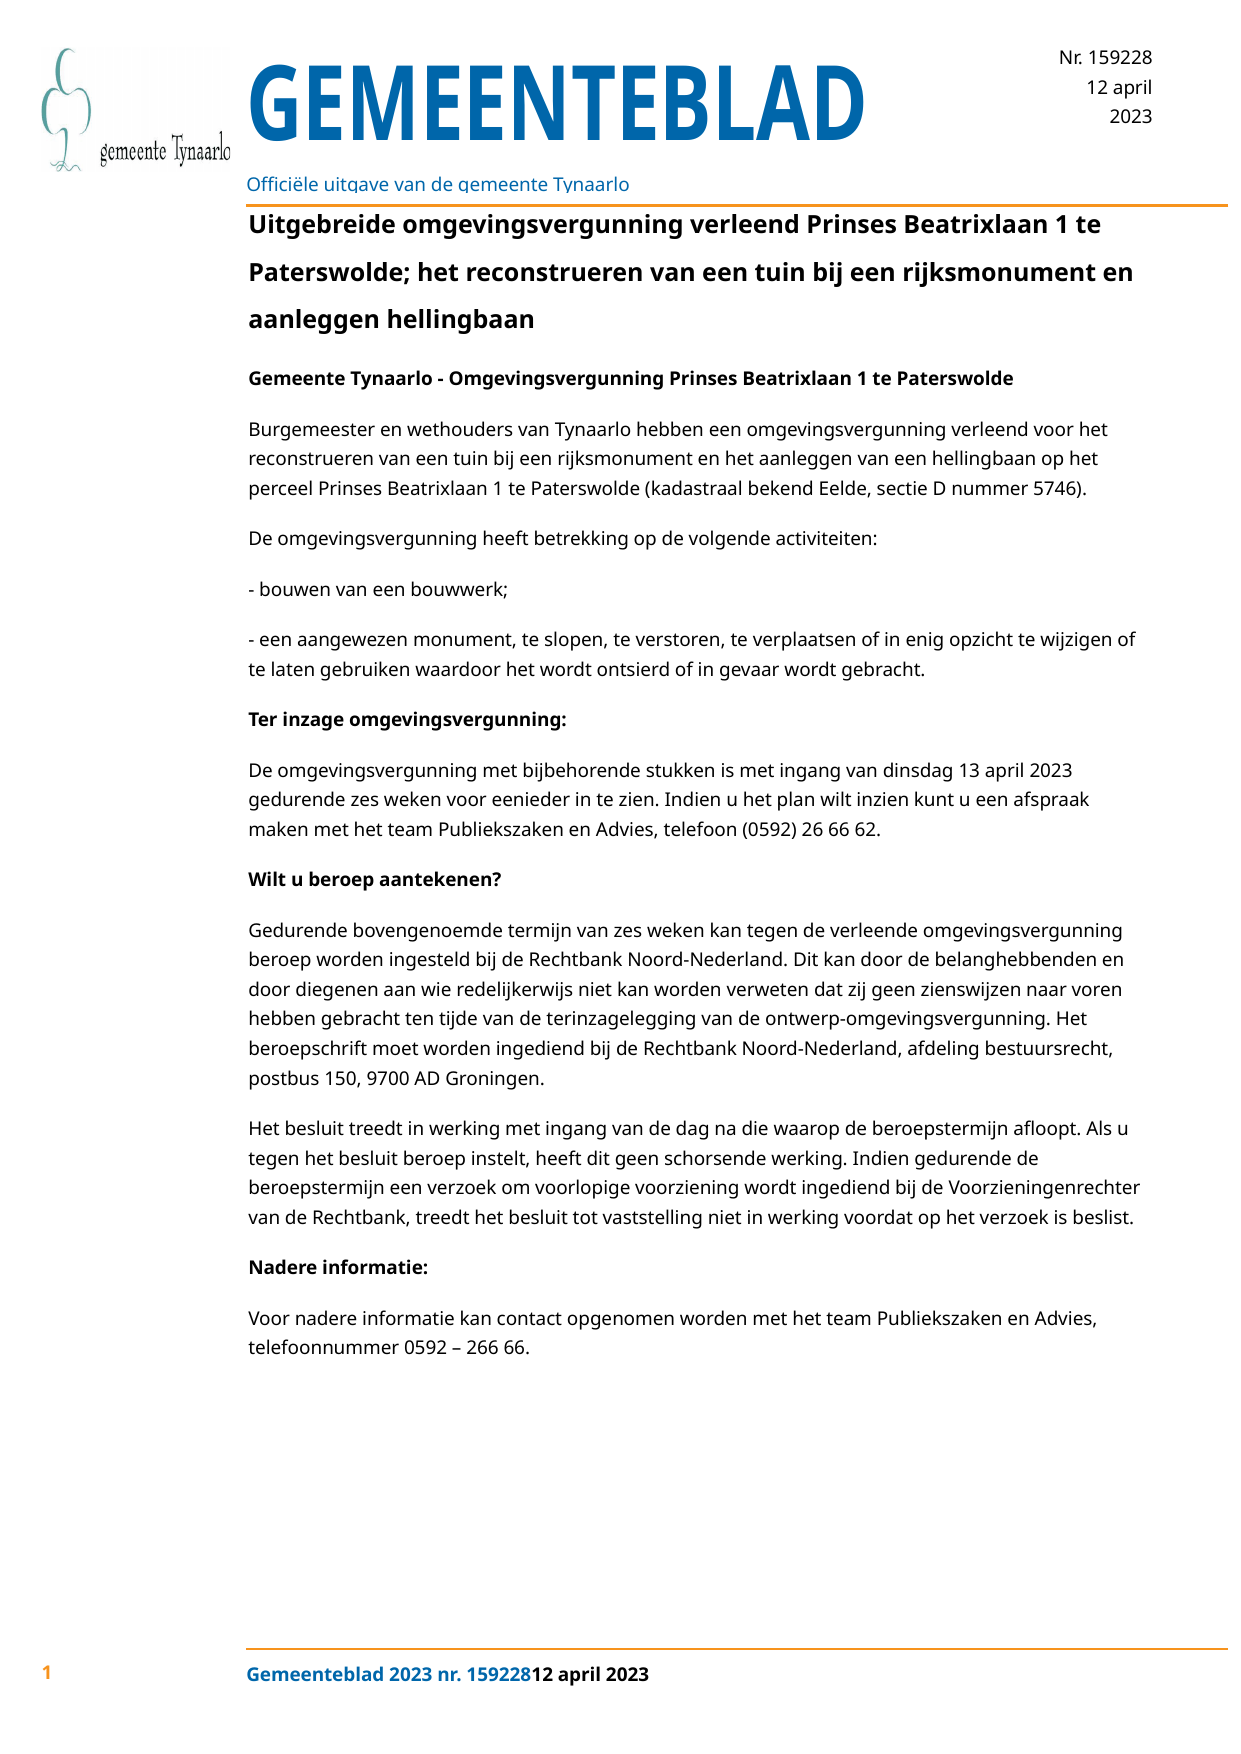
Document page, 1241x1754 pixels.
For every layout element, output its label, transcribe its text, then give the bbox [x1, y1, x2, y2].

text Nadere informatie: [248, 1254, 1152, 1280]
text De omgevingsvergunning heeft betrekking op de volgende activiteiten: [248, 526, 1152, 551]
text - een aangewezen monument, te slopen, te verstoren, te verplaatsen of in enig opzicht te wijzigen of te laten gebruiken waardoor het wordt ontsierd of in gevaar wordt gebracht. [248, 626, 1152, 682]
text Gedurende bovengenoemde termijn van zes weken kan tegen de verleende omgevingsvergunning beroep worden ingesteld bij de Rechtbank Noord-Nederland. Dit kan door de belanghebbenden en door diegenen aan wie redelijkerwijs niet kan worden verweten dat zij geen zienswijzen naar voren hebben gebracht ten tijde van de terinzagelegging van de ontwerp-omgevingsvergunning. Het beroepschrift moet worden ingediend bij de Rechtbank Noord-Nederland, afdeling bestuursrecht, postbus 150, 9700 AD Groningen. [248, 917, 1152, 1090]
picture [41, 47, 231, 172]
text Het besluit treedt in werking met ingang van de dag na die waarop de beroepstermijn afloopt. Als u tegen het besluit beroep instelt, heeft dit geen schorsende werking. Indien gedurende de beroepstermijn een verzoek om voorlopige voorziening wordt ingediend bij de Voorzieningenrechter van de Rechtbank, treedt het besluit tot vaststelling niet in werking voordat op het verzoek is beslist. [248, 1115, 1152, 1229]
text Uitgebreide omgevingsvergunning verleend Prinses Beatrixlaan 1 te Paterswolde; het reconstrueren van een tuin bij een rijksmonument en aanleggen hellingbaan [248, 207, 1152, 336]
text - bouwen van een bouwwerk; [248, 576, 1152, 602]
text Burgemeester en wethouders van Tynaarlo hebben een omgevingsvergunning verleend voor het reconstrueren van een tuin bij een rijksmonument en het aanleggen van een hellingbaan op het perceel Prinses Beatrixlaan 1 te Paterswolde (kadastraal bekend Eelde, sectie D nummer 5746). [248, 416, 1152, 501]
text De omgevingsvergunning met bijbehorende stukken is met ingang van dinsdag 13 april 2023 gedurende zes weken voor eenieder in te zien. Indien u het plan wilt inzien kunt u een afspraak maken met het team Publiekszaken en Advies, telefoon (0592) 26 66 62. [248, 757, 1152, 842]
text Gemeente Tynaarlo - Omgevingsvergunning Prinses Beatrixlaan 1 te Paterswolde [248, 366, 1152, 391]
text Wilt u beroep aantekenen? [248, 866, 1152, 892]
text Ter inzage omgevingsvergunning: [248, 706, 1152, 732]
text Voor nadere informatie kan contact opgenomen worden met het team Publiekszaken en Advies, telefoonnummer 0592 – 266 66. [248, 1305, 1152, 1360]
